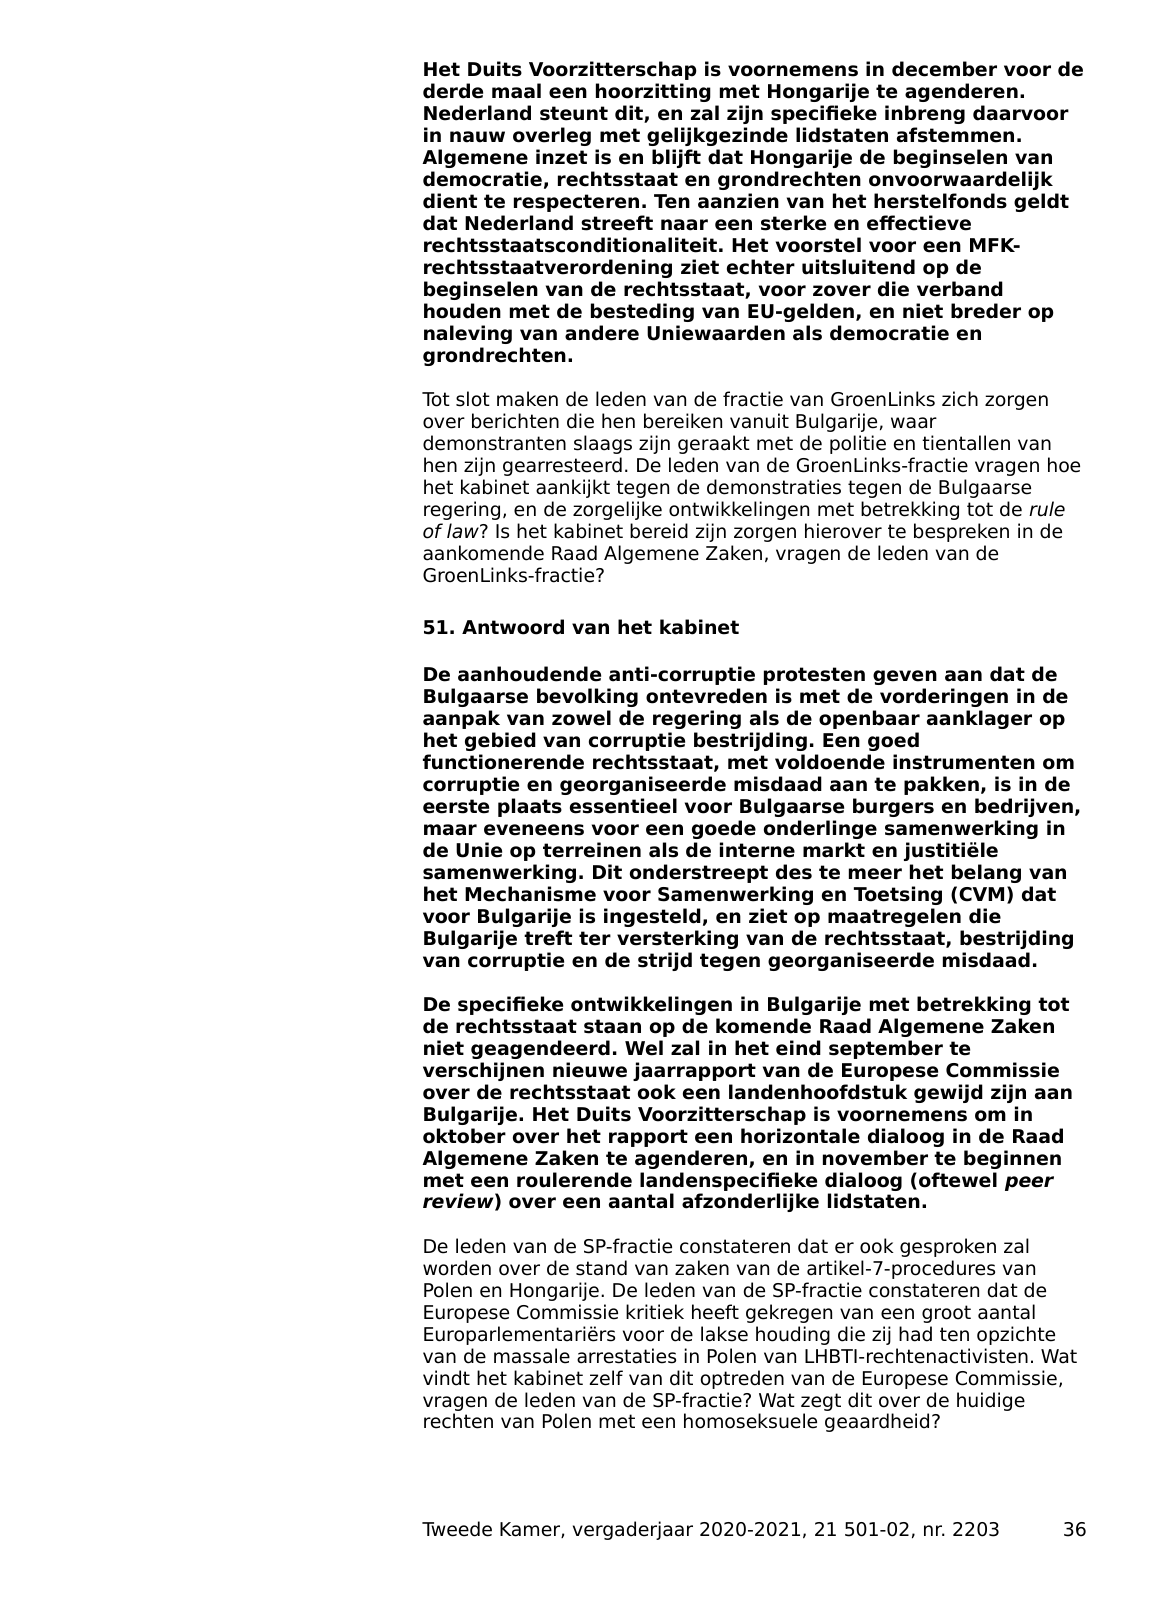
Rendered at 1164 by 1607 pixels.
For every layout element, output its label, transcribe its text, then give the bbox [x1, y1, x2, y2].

text De aanhoudende anti-corruptie protesten geven aan dat de Bulgaarse bevolking ontevreden is met de vorderingen in de aanpak van zowel de regering als de openbaar aanklager op het gebied van corruptie bestrijding. Een goed functionerende rechtsstaat, met voldoende instrumenten om corruptie en georganiseerde misdaad aan te pakken, is in de eerste plaats essentieel voor Bulgaarse burgers en bedrijven, maar eveneens voor een goede onderlinge samenwerking in de Unie op terreinen als de interne markt en justitiële samenwerking. Dit onderstreept des te meer het belang van het Mechanisme voor Samenwerking en Toetsing (CVM) dat voor Bulgarije is ingesteld, en ziet op maatregelen die Bulgarije treft ter versterking van de rechtsstaat, bestrijding van corruptie en de strijd tegen georganiseerde misdaad. [422, 664, 1087, 971]
text De specifieke ontwikkelingen in Bulgarije met betrekking tot de rechtsstaat staan op de komende Raad Algemene Zaken niet geagendeerd. Wel zal in het eind september te verschijnen nieuwe jaarrapport van de Europese Commissie over de rechtsstaat ook een landenhoofdstuk gewijd zijn aan Bulgarije. Het Duits Voorzitterschap is voornemens om in oktober over het rapport een horizontale dialoog in de Raad Algemene Zaken te agenderen, en in november te beginnen met een roulerende landenspecifieke dialoog (oftewel peer review) over een aantal afzonderlijke lidstaten. [422, 994, 1087, 1213]
subtitle 51. Antwoord van het kabinet [422, 617, 1087, 639]
text Tot slot maken de leden van de fractie van GroenLinks zich zorgen over berichten die hen bereiken vanuit Bulgarije, waar demonstranten slaags zijn geraakt met de politie en tientallen van hen zijn gearresteerd. De leden van de GroenLinks-fractie vragen hoe het kabinet aankijkt tegen de demonstraties tegen de Bulgaarse regering, en de zorgelijke ontwikkelingen met betrekking tot de rule of law? Is het kabinet bereid zijn zorgen hierover te bespreken in de aankomende Raad Algemene Zaken, vragen de leden van de GroenLinks-fractie? [422, 389, 1087, 587]
text Het Duits Voorzitterschap is voornemens in december voor de derde maal een hoorzitting met Hongarije te agenderen. Nederland steunt dit, en zal zijn specifieke inbreng daarvoor in nauw overleg met gelijkgezinde lidstaten afstemmen. Algemene inzet is en blijft dat Hongarije de beginselen van democratie, rechtsstaat en grondrechten onvoorwaardelijk dient te respecteren. Ten aanzien van het herstelfonds geldt dat Nederland streeft naar een sterke en effectieve rechtsstaatsconditionaliteit. Het voorstel voor een MFK-rechtsstaatverordening ziet echter uitsluitend op de beginselen van de rechtsstaat, voor zover die verband houden met de besteding van EU-gelden, en niet breder op naleving van andere Uniewaarden als democratie en grondrechten. [422, 59, 1087, 367]
text De leden van de SP-fractie constateren dat er ook gesproken zal worden over de stand van zaken van de artikel-7-procedures van Polen en Hongarije. De leden van de SP-fractie constateren dat de Europese Commissie kritiek heeft gekregen van een groot aantal Europarlementariërs voor de lakse houding die zij had ten opzichte van de massale arrestaties in Polen van LHBTI-rechtenactivisten. Wat vindt het kabinet zelf van dit optreden van de Europese Commissie, vragen de leden van de SP-fractie? Wat zegt dit over de huidige rechten van Polen met een homoseksuele geaardheid? [422, 1236, 1087, 1433]
